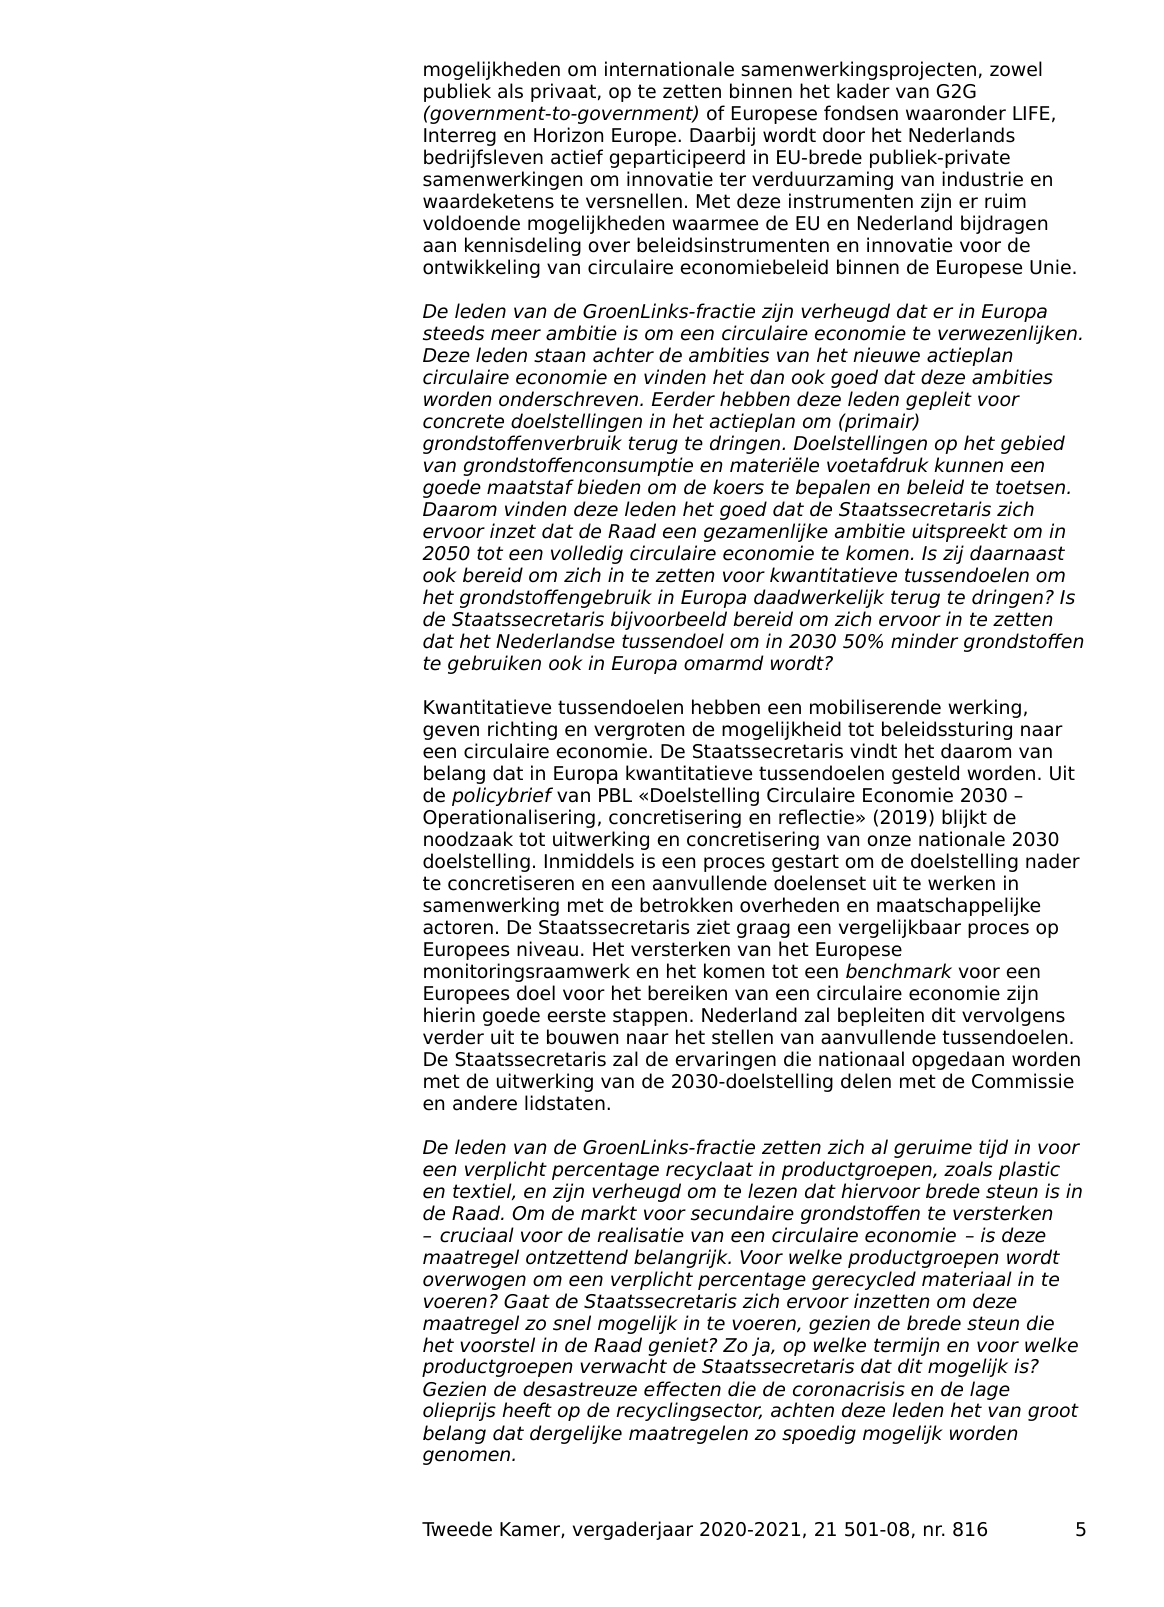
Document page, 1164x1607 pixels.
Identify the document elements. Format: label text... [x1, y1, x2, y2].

text De leden van de GroenLinks-fractie zijn verheugd dat er in Europa steeds meer ambitie is om een circulaire economie te verwezenlijken. Deze leden staan achter de ambities van het nieuwe actieplan circulaire economie en vinden het dan ook goed dat deze ambities worden onderschreven. Eerder hebben deze leden gepleit voor concrete doelstellingen in het actieplan om (primair) grondstoffenverbruik terug te dringen. Doelstellingen op het gebied van grondstoffenconsumptie en materiële voetafdruk kunnen een goede maatstaf bieden om de koers te bepalen en beleid te toetsen. Daarom vinden deze leden het goed dat de Staatssecretaris zich ervoor inzet dat de Raad een gezamenlijke ambitie uitspreekt om in 2050 tot een volledig circulaire economie te komen. Is zij daarnaast ook bereid om zich in te zetten voor kwantitatieve tussendoelen om het grondstoffengebruik in Europa daadwerkelijk terug te dringen? Is de Staatssecretaris bijvoorbeeld bereid om zich ervoor in te zetten dat het Nederlandse tussendoel om in 2030 50% minder grondstoffen te gebruiken ook in Europa omarmd wordt? [422, 301, 1087, 675]
text mogelijkheden om internationale samenwerkingsprojecten, zowel publiek als privaat, op te zetten binnen het kader van G2G (government-to-government) of Europese fondsen waaronder LIFE, Interreg en Horizon Europe. Daarbij wordt door het Nederlands bedrijfsleven actief geparticipeerd in EU-brede publiek-private samenwerkingen om innovatie ter verduurzaming van industrie en waardeketens te versnellen. Met deze instrumenten zijn er ruim voldoende mogelijkheden waarmee de EU en Nederland bijdragen aan kennisdeling over beleidsinstrumenten en innovatie voor de ontwikkeling van circulaire economiebeleid binnen de Europese Unie. [422, 59, 1087, 279]
text De leden van de GroenLinks-fractie zetten zich al geruime tijd in voor een verplicht percentage recyclaat in productgroepen, zoals plastic en textiel, en zijn verheugd om te lezen dat hiervoor brede steun is in de Raad. Om de markt voor secundaire grondstoffen te versterken – cruciaal voor de realisatie van een circulaire economie – is deze maatregel ontzettend belangrijk. Voor welke productgroepen wordt overwogen om een verplicht percentage gerecycled materiaal in te voeren? Gaat de Staatssecretaris zich ervoor inzetten om deze maatregel zo snel mogelijk in te voeren, gezien de brede steun die het voorstel in de Raad geniet? Zo ja, op welke termijn en voor welke productgroepen verwacht de Staatssecretaris dat dit mogelijk is? Gezien de desastreuze effecten die de coronacrisis en de lage olieprijs heeft op de recyclingsector, achten deze leden het van groot belang dat dergelijke maatregelen zo spoedig mogelijk worden genomen. [422, 1137, 1087, 1466]
text Kwantitatieve tussendoelen hebben een mobiliserende werking, geven richting en vergroten de mogelijkheid tot beleidssturing naar een circulaire economie. De Staatssecretaris vindt het daarom van belang dat in Europa kwantitatieve tussendoelen gesteld worden. Uit de policybrief van PBL «Doelstelling Circulaire Economie 2030 – Operationalisering, concretisering en reflectie» (2019) blijkt de noodzaak tot uitwerking en concretisering van onze nationale 2030 doelstelling. Inmiddels is een proces gestart om de doelstelling nader te concretiseren en een aanvullende doelenset uit te werken in samenwerking met de betrokken overheden en maatschappelijke actoren. De Staatssecretaris ziet graag een vergelijkbaar proces op Europees niveau. Het versterken van het Europese monitoringsraamwerk en het komen tot een benchmark voor een Europees doel voor het bereiken van een circulaire economie zijn hierin goede eerste stappen. Nederland zal bepleiten dit vervolgens verder uit te bouwen naar het stellen van aanvullende tussendoelen. De Staatssecretaris zal de ervaringen die nationaal opgedaan worden met de uitwerking van de 2030-doelstelling delen met de Commissie en andere lidstaten. [422, 697, 1087, 1114]
